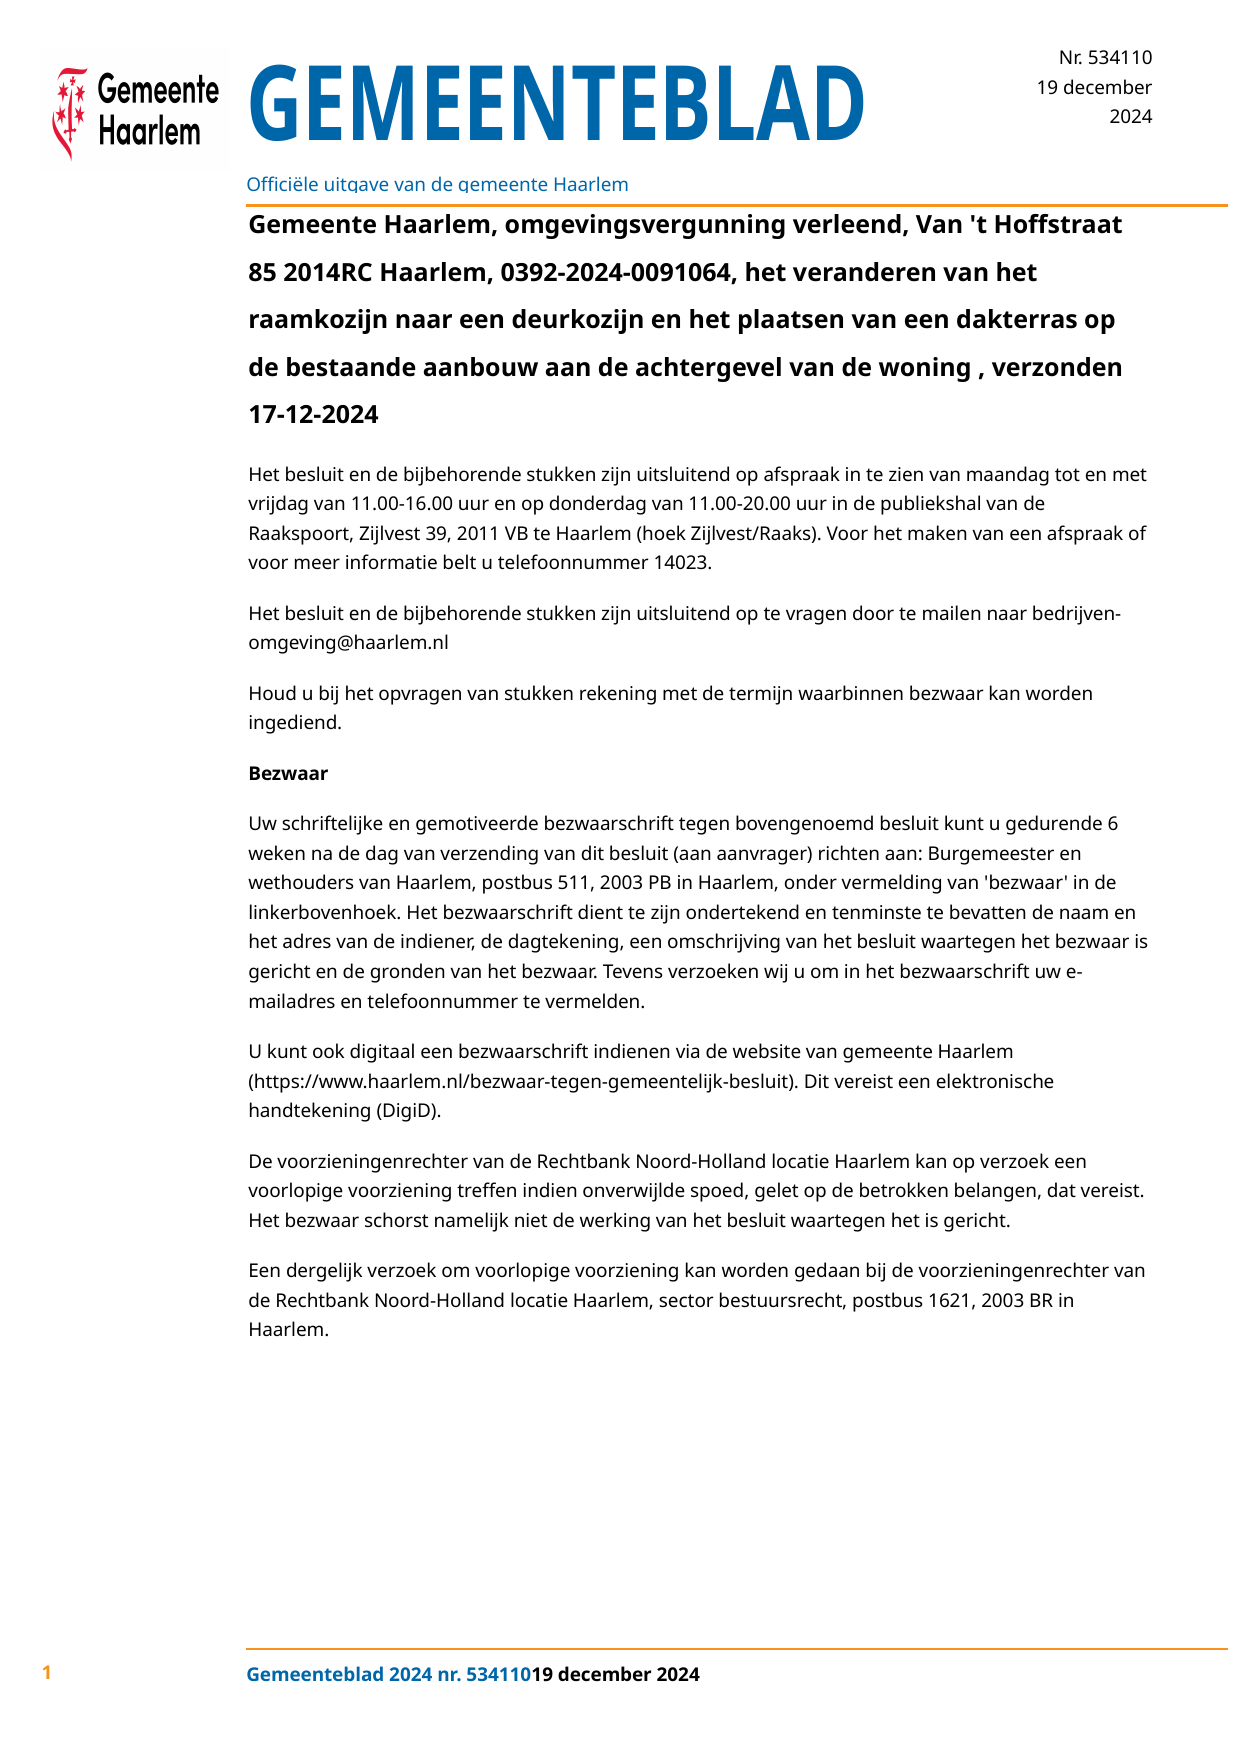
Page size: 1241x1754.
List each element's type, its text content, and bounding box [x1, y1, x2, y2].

text Uw schriftelijke en gemotiveerde bezwaarschrift tegen bovengenoemd besluit kunt u gedurende 6 weken na de dag van verzending van dit besluit (aan aanvrager) richten aan: Burgemeester en wethouders van Haarlem, postbus 511, 2003 PB in Haarlem, onder vermelding van 'bezwaar' in de linkerbovenhoek. Het bezwaarschrift dient te zijn ondertekend en tenminste te bevatten de naam en het adres van de indiener, de dagtekening, een omschrijving van het besluit waartegen het bezwaar is gericht en de gronden van het bezwaar. Tevens verzoeken wij u om in het bezwaarschrift uw e-mailadres en telefoonnummer te vermelden. [248, 810, 1152, 1013]
text Het besluit en de bijbehorende stukken zijn uitsluitend op afspraak in te zien van maandag tot en met vrijdag van 11.00-16.00 uur en op donderdag van 11.00-20.00 uur in de publiekshal van de Raakspoort, Zijlvest 39, 2011 VB te Haarlem (hoek Zijlvest/Raaks). Voor het maken van een afspraak of voor meer informatie belt u telefoonnummer 14023. [248, 461, 1152, 575]
text De voorzieningenrechter van de Rechtbank Noord-Holland locatie Haarlem kan op verzoek een voorlopige voorziening treffen indien onverwijlde spoed, gelet op de betrokken belangen, dat vereist. Het bezwaar schorst namelijk niet de werking van het besluit waartegen het is gericht. [248, 1148, 1152, 1233]
text Een dergelijk verzoek om voorlopige voorziening kan worden gedaan bij de voorzieningenrechter van de Rechtbank Noord-Holland locatie Haarlem, sector bestuursrecht, postbus 1621, 2003 BR in Haarlem. [248, 1257, 1152, 1342]
picture [41, 47, 231, 172]
text Gemeente Haarlem, omgevingsvergunning verleend, Van 't Hoffstraat 85 2014RC Haarlem, 0392-2024-0091064, het veranderen van het raamkozijn naar een deurkozijn en het plaatsen van een dakterras op de bestaande aanbouw aan de achtergevel van de woning , verzonden 17-12-2024 [248, 207, 1152, 431]
text Het besluit en de bijbehorende stukken zijn uitsluitend op te vragen door te mailen naar bedrijven-omgeving@haarlem.nl [248, 600, 1152, 655]
text Bezwaar [248, 760, 1152, 786]
text Houd u bij het opvragen van stukken rekening met de termijn waarbinnen bezwaar kan worden ingediend. [248, 680, 1152, 735]
text U kunt ook digitaal een bezwaarschrift indienen via de website van gemeente Haarlem (https://www.haarlem.nl/bezwaar-tegen-gemeentelijk-besluit). Dit vereist een elektronische handtekening (DigiD). [248, 1038, 1152, 1123]
